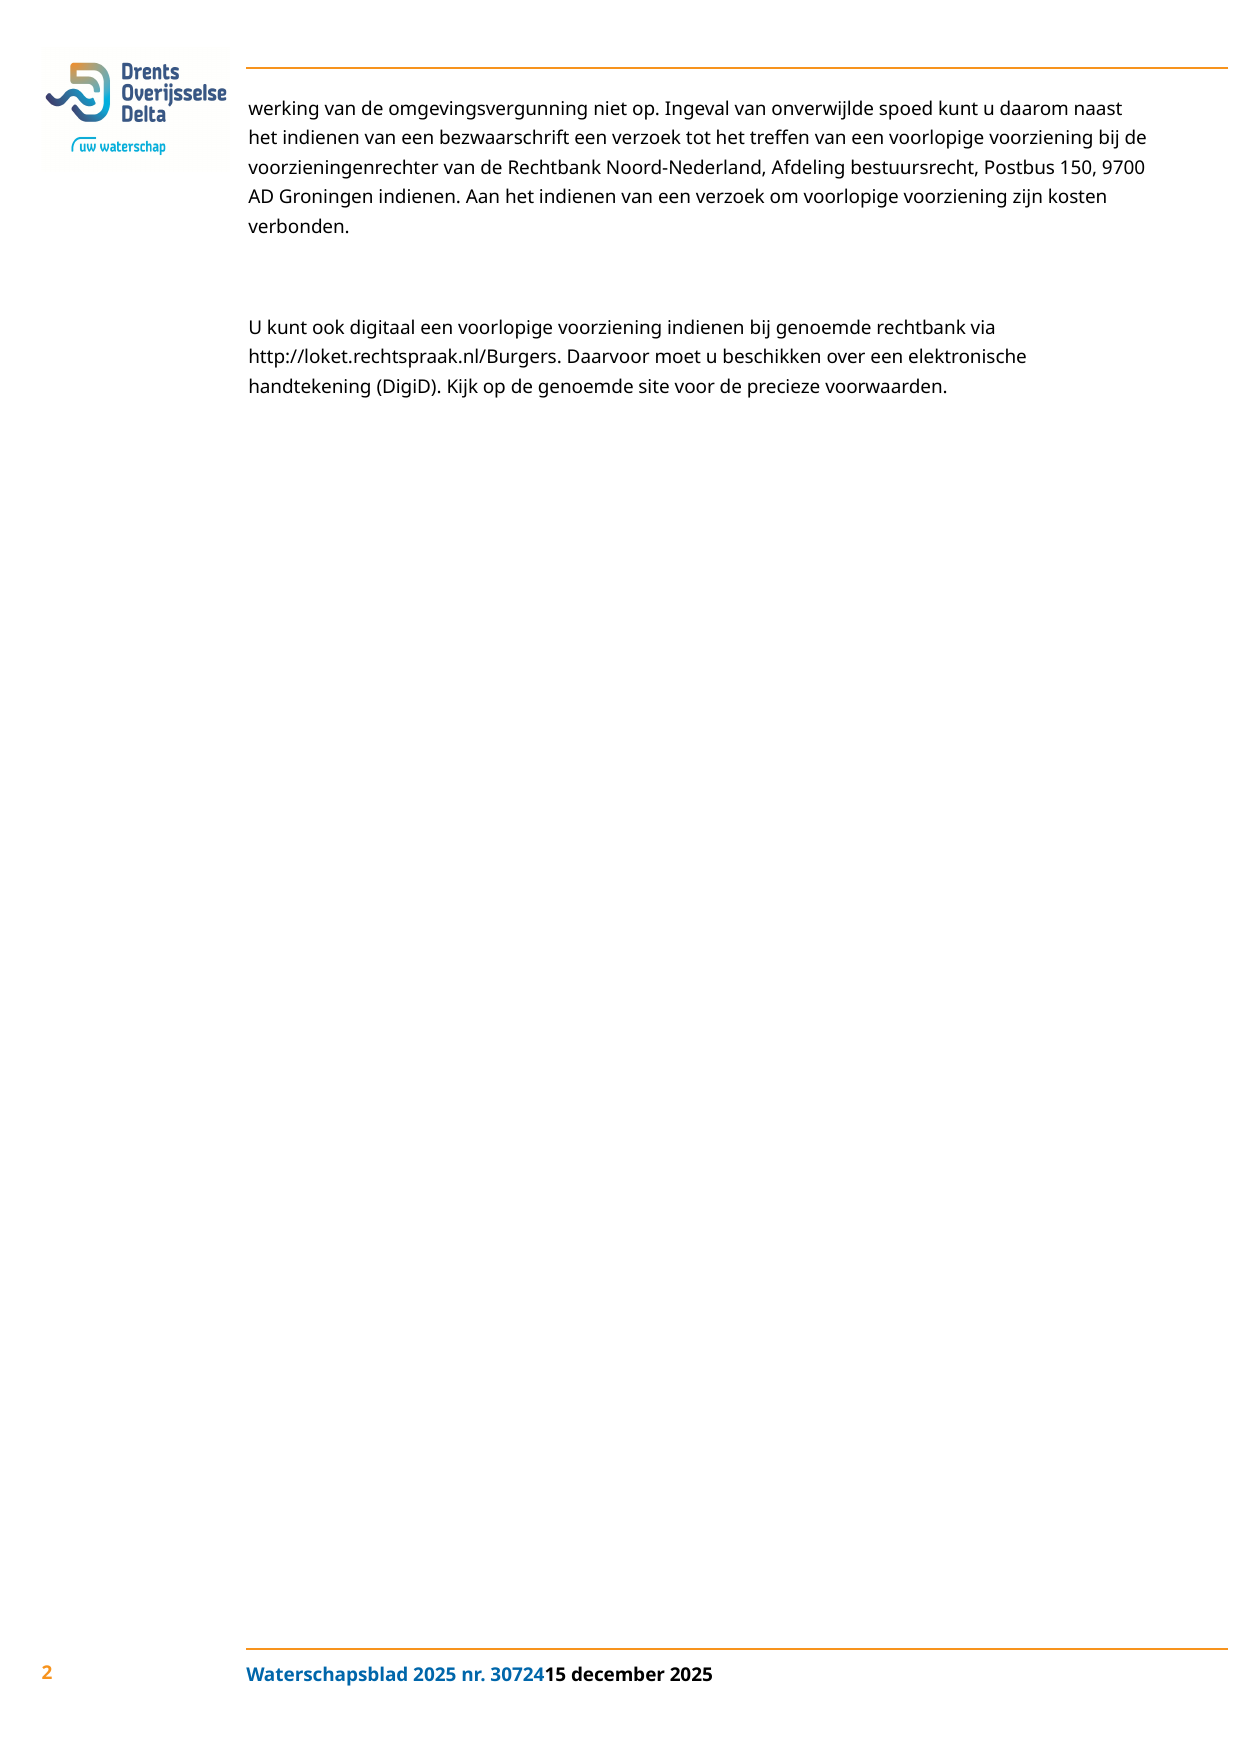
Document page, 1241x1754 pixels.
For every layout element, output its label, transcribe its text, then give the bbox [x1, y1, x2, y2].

picture [41, 47, 231, 172]
text U kunt ook digitaal een voorlopige voorziening indienen bij genoemde rechtbank via http://loket.rechtspraak.nl/Burgers. Daarvoor moet u beschikken over een elektronische handtekening (DigiD). Kijk op de genoemde site voor de precieze voorwaarden. [248, 314, 1152, 399]
text werking van de omgevingsvergunning niet op. Ingeval van onverwijlde spoed kunt u daarom naast het indienen van een bezwaarschrift een verzoek tot het treffen van een voorlopige voorziening bij de voorzieningenrechter van de Rechtbank Noord-Nederland, Afdeling bestuursrecht, Postbus 150, 9700 AD Groningen indienen. Aan het indienen van een verzoek om voorlopige voorziening zijn kosten verbonden. [248, 95, 1152, 239]
